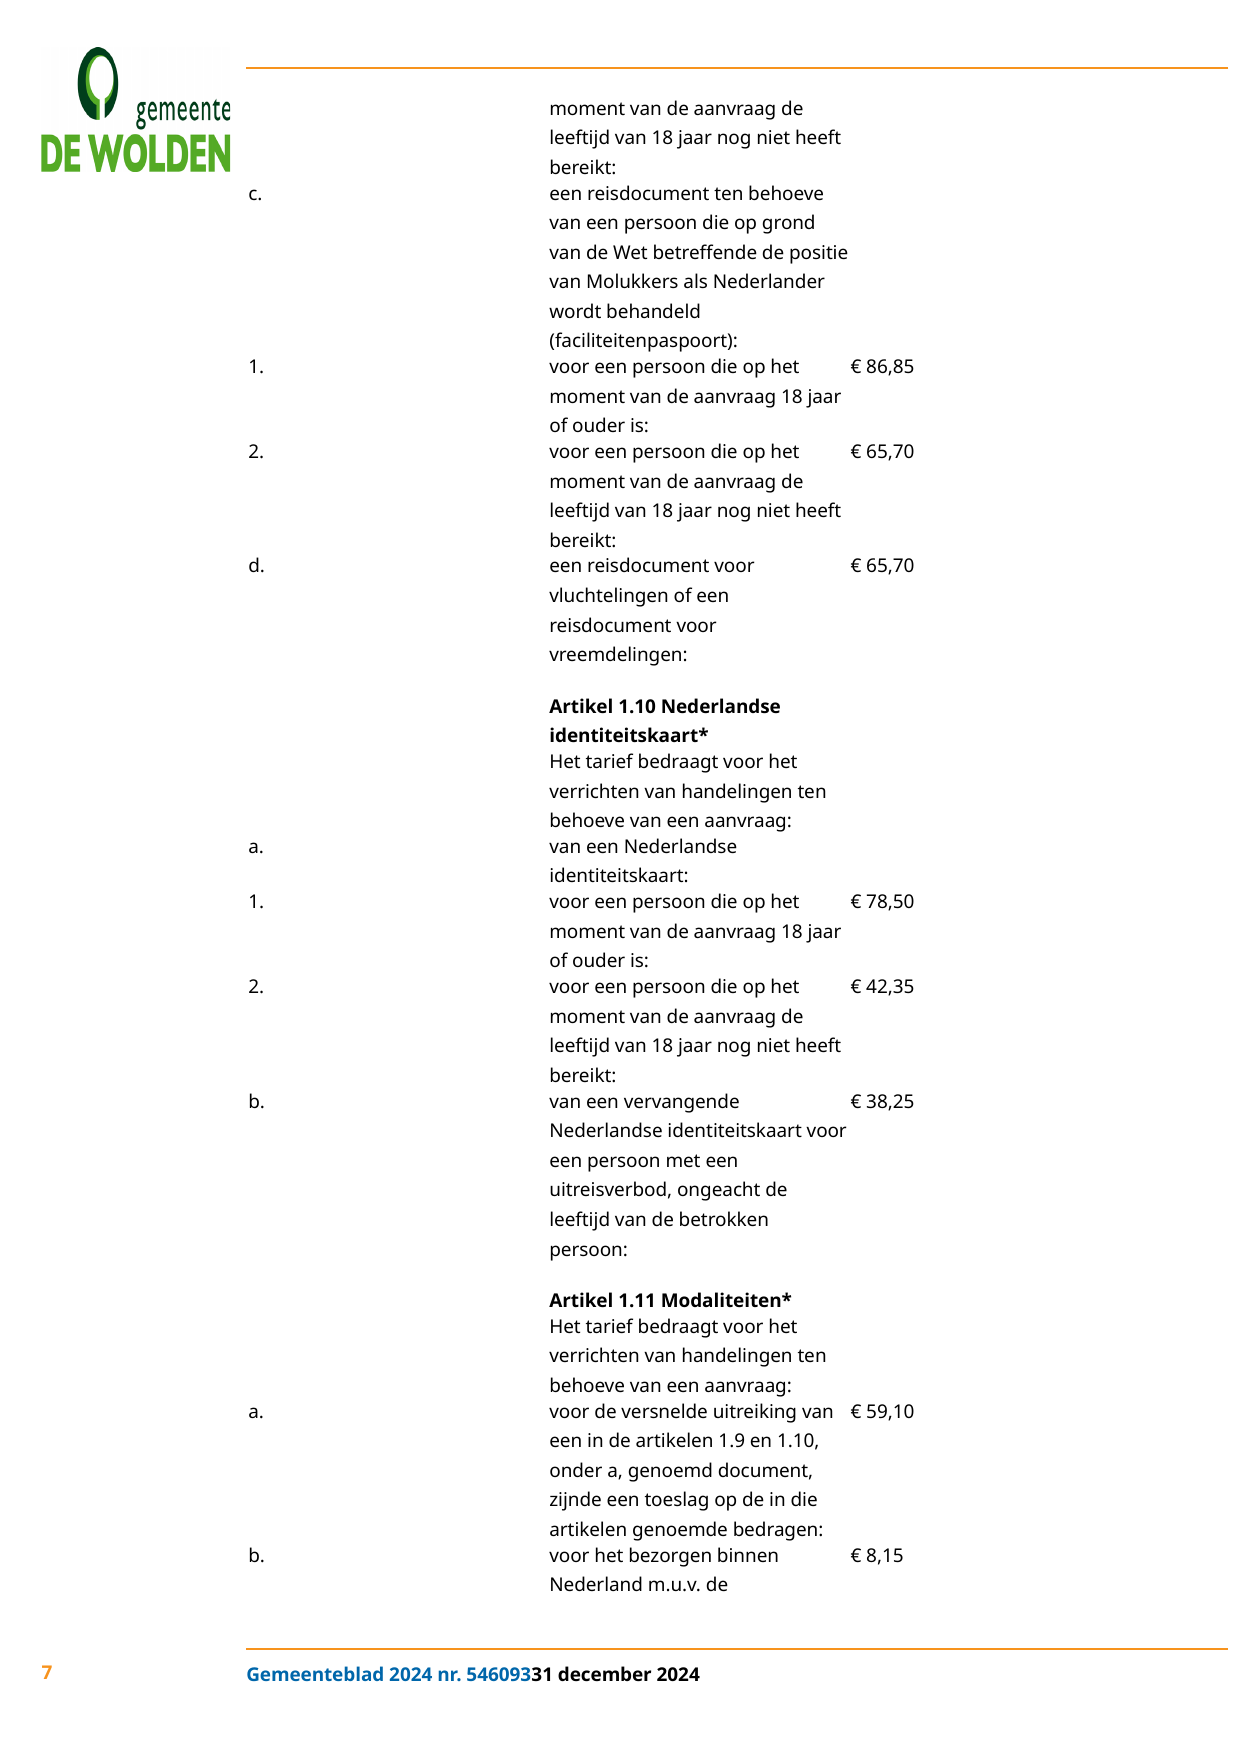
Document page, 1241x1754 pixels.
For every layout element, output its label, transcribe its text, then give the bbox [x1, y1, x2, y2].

table_cell voor een persoon die op het moment van de aanvraag 18 jaar of ouder is: [549, 353, 850, 438]
table_cell € 86,85 [850, 353, 1152, 438]
table_cell [850, 95, 1152, 180]
table_cell een reisdocument ten behoeve van een persoon die op grond van de Wet betreffende de positie van Molukkers als Nederlander wordt behandeld (faciliteitenpaspoort): [549, 180, 850, 353]
table_cell Artikel 1.10 Nederlandse identiteitskaart* [549, 693, 850, 748]
table_cell [248, 1313, 549, 1398]
table_cell [850, 1261, 1152, 1287]
table_cell b. [248, 1542, 549, 1597]
table_cell [248, 95, 549, 180]
table_cell a. [248, 1398, 549, 1542]
table_cell [850, 1287, 1152, 1313]
table_cell [850, 667, 1152, 693]
table_cell 2. [248, 438, 549, 553]
picture [41, 47, 231, 172]
table_cell Het tarief bedraagt voor het verrichten van handelingen ten behoeve van een aanvraag: [549, 1313, 850, 1398]
table_cell 1. [248, 889, 549, 973]
table_cell c. [248, 180, 549, 353]
table_cell voor een persoon die op het moment van de aanvraag 18 jaar of ouder is: [549, 889, 850, 973]
table_cell [549, 1261, 850, 1287]
table_cell a. [248, 833, 549, 888]
table_cell € 65,70 [850, 438, 1152, 553]
table_cell [850, 693, 1152, 748]
table_cell Artikel 1.11 Modaliteiten* [549, 1287, 850, 1313]
table_cell d. [248, 553, 549, 667]
table_cell [248, 748, 549, 833]
table_cell [549, 667, 850, 693]
table_cell moment van de aanvraag de leeftijd van 18 jaar nog niet heeft bereikt: [549, 95, 850, 180]
table_cell [850, 748, 1152, 833]
table_cell voor het bezorgen binnen Nederland m.u.v. de [549, 1542, 850, 1597]
table_cell een reisdocument voor vluchtelingen of een reisdocument voor vreemdelingen: [549, 553, 850, 667]
table_cell [850, 1313, 1152, 1398]
table_cell [248, 667, 549, 693]
table_cell [850, 833, 1152, 888]
table_cell € 65,70 [850, 553, 1152, 667]
table_cell voor een persoon die op het moment van de aanvraag de leeftijd van 18 jaar nog niet heeft bereikt: [549, 973, 850, 1088]
table_cell 2. [248, 973, 549, 1088]
table_cell van een Nederlandse identiteitskaart: [549, 833, 850, 888]
table_cell [248, 693, 549, 748]
table_cell Het tarief bedraagt voor het verrichten van handelingen ten behoeve van een aanvraag: [549, 748, 850, 833]
table_cell [248, 1261, 549, 1287]
table_cell € 38,25 [850, 1088, 1152, 1261]
table_cell van een vervangende Nederlandse identiteitskaart voor een persoon met een uitreisverbod, ongeacht de leeftijd van de betrokken persoon: [549, 1088, 850, 1261]
table_cell € 42,35 [850, 973, 1152, 1088]
table_cell 1. [248, 353, 549, 438]
table_cell voor de versnelde uitreiking van een in de artikelen 1.9 en 1.10, onder a, genoemd document, zijnde een toeslag op de in die artikelen genoemde bedragen: [549, 1398, 850, 1542]
table_cell € 59,10 [850, 1398, 1152, 1542]
table_cell € 78,50 [850, 889, 1152, 973]
table_cell € 8,15 [850, 1542, 1152, 1597]
table_cell voor een persoon die op het moment van de aanvraag de leeftijd van 18 jaar nog niet heeft bereikt: [549, 438, 850, 553]
table_cell b. [248, 1088, 549, 1261]
table_cell [248, 1287, 549, 1313]
table_cell [850, 180, 1152, 353]
